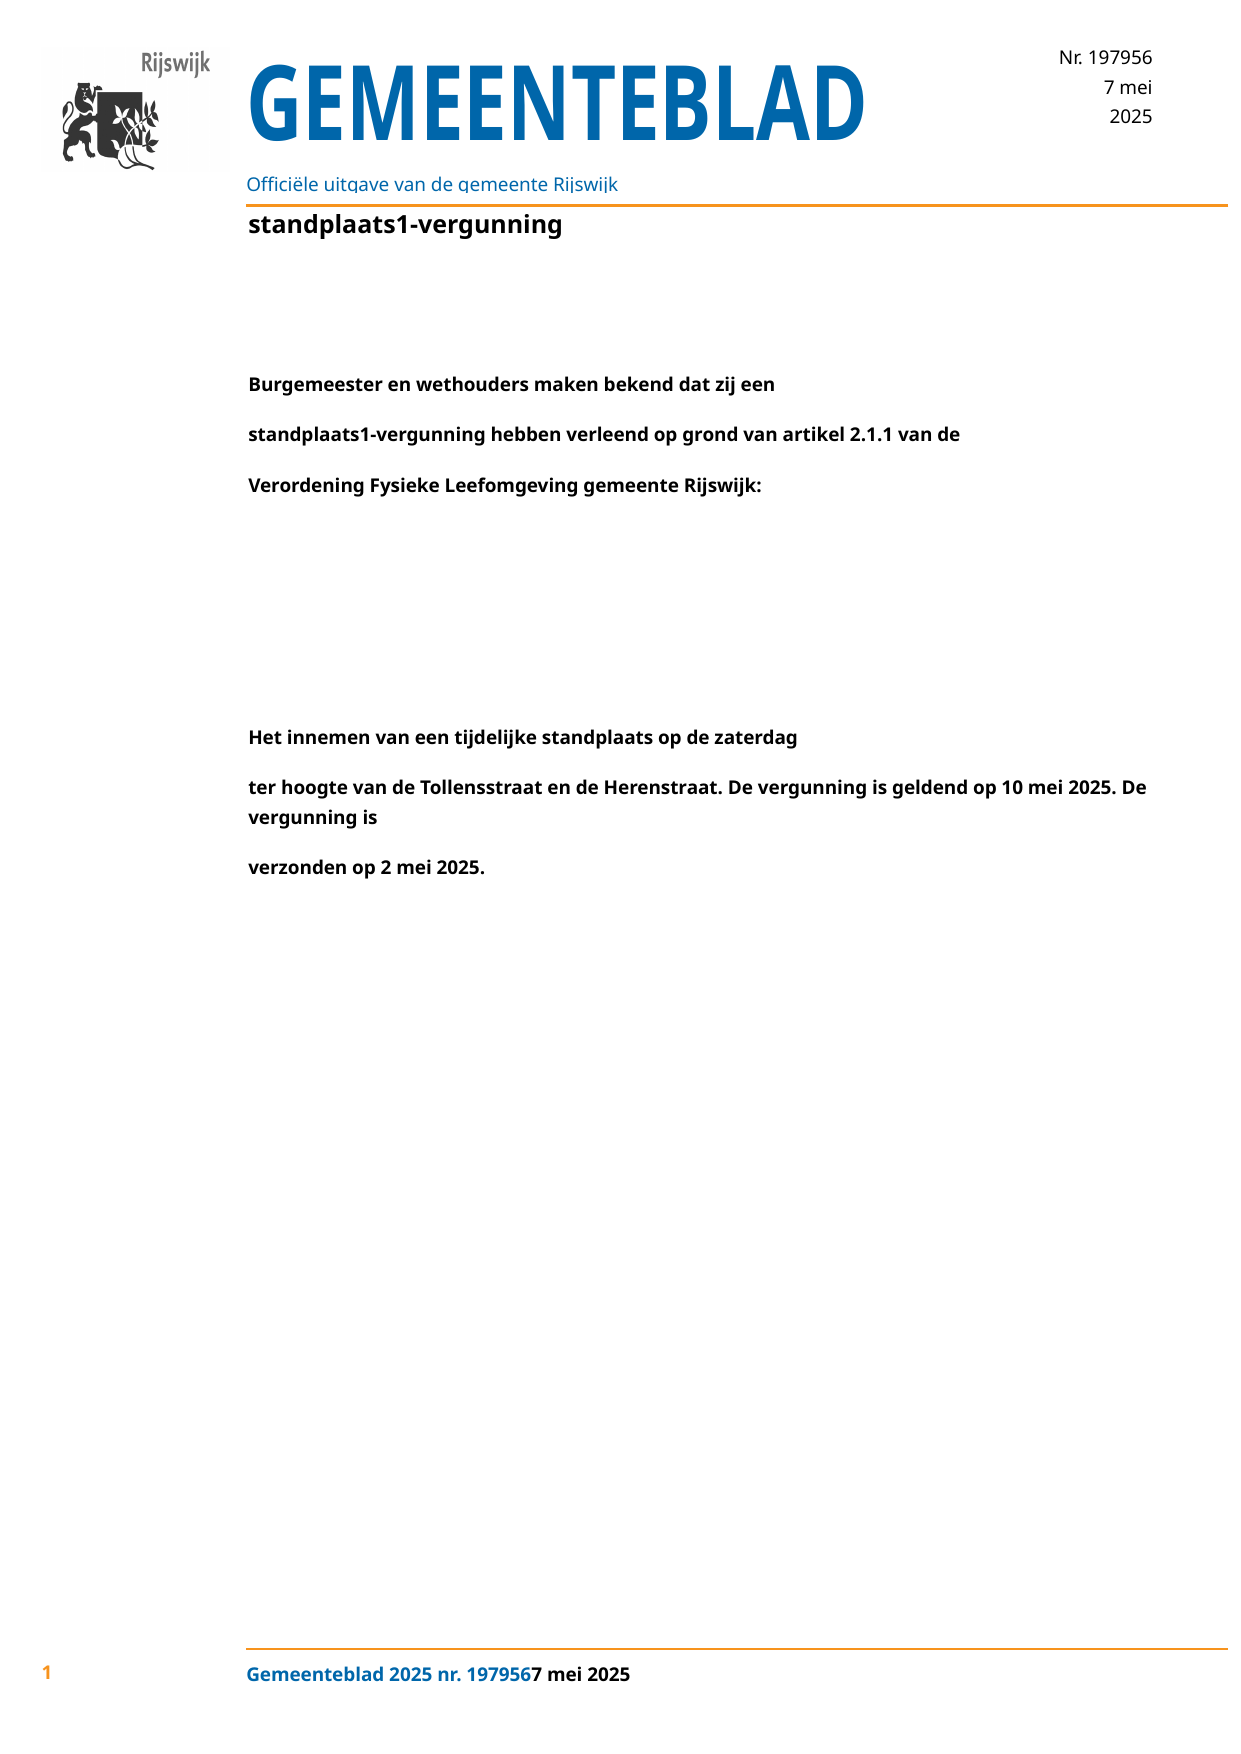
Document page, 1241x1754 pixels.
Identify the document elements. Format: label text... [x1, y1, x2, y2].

text ter hoogte van de Tollensstraat en de Herenstraat. De vergunning is geldend op 10 mei 2025. De vergunning is [248, 774, 1152, 830]
text verzonden op 2 mei 2025. [248, 854, 1152, 880]
text Het innemen van een tijdelijke standplaats op de zaterdag [248, 724, 1152, 750]
text Verordening Fysieke Leefomgeving gemeente Rijswijk: [248, 472, 1152, 498]
text standplaats1-vergunning [248, 207, 1152, 241]
text standplaats1-vergunning hebben verleend op grond van artikel 2.1.1 van de [248, 422, 1152, 447]
text Burgemeester en wethouders maken bekend dat zij een [248, 371, 1152, 397]
picture [41, 47, 231, 172]
